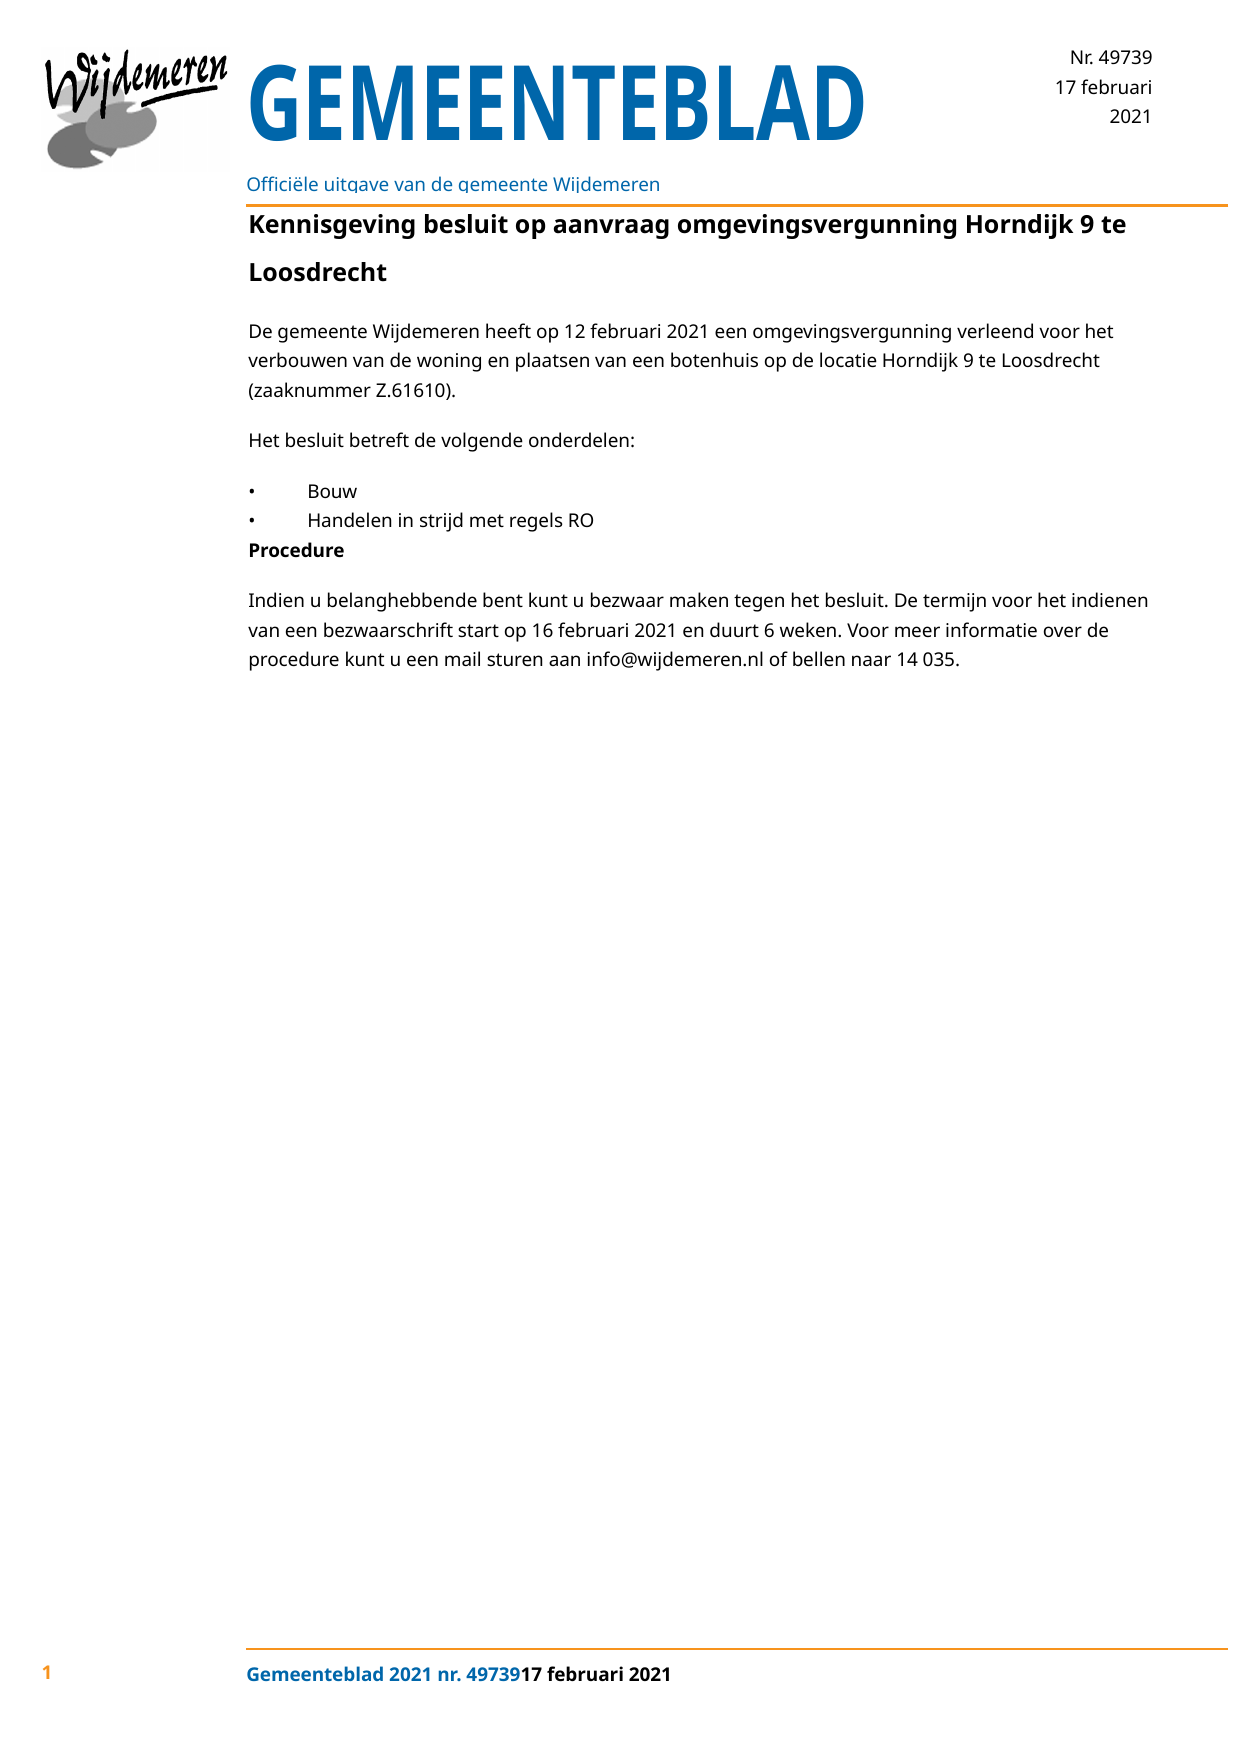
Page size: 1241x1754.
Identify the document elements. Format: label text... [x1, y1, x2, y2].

text Kennisgeving besluit op aanvraag omgevingsvergunning Horndijk 9 te Loosdrecht [248, 207, 1152, 288]
list Handelen in strijd met regels RO [248, 507, 1152, 533]
picture [41, 47, 231, 172]
text De gemeente Wijdemeren heeft op 12 februari 2021 een omgevingsvergunning verleend voor het verbouwen van de woning en plaatsen van een botenhuis op de locatie Horndijk 9 te Loosdrecht (zaaknummer Z.61610). [248, 318, 1152, 403]
list Bouw [248, 478, 1152, 504]
text Indien u belanghebbende bent kunt u bezwaar maken tegen het besluit. De termijn voor het indienen van een bezwaarschrift start op 16 februari 2021 en duurt 6 weken. Voor meer informatie over de procedure kunt u een mail sturen aan info@wijdemeren.nl of bellen naar 14 035. [248, 587, 1152, 672]
text Procedure [248, 537, 1152, 563]
text Het besluit betreft de volgende onderdelen: [248, 427, 1152, 453]
